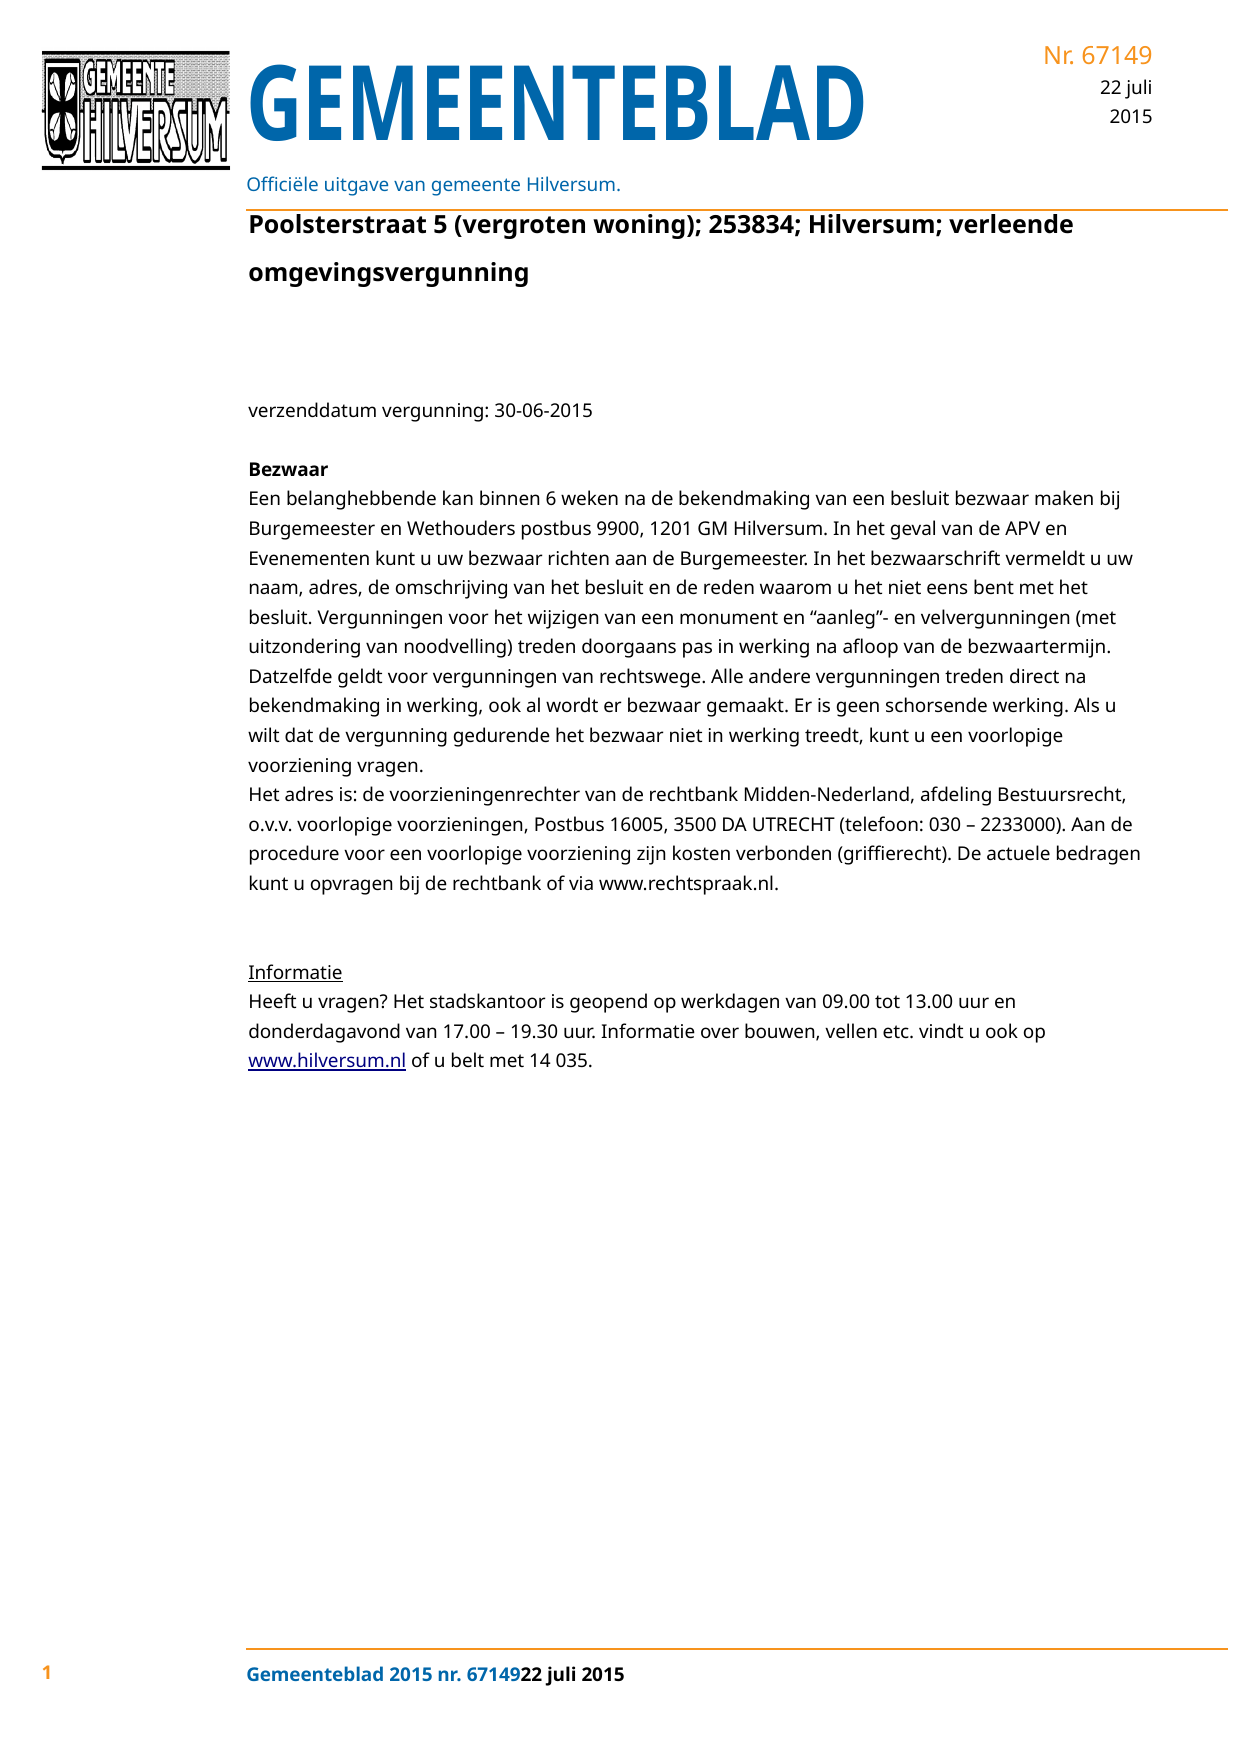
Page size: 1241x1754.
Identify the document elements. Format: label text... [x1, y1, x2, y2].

text Informatie [248, 959, 1152, 984]
text Een belanghebbende kan binnen 6 weken na de bekendmaking van een besluit bezwaar maken bij Burgemeester en Wethouders postbus 9900, 1201 GM Hilversum. In het geval van de APV en Evenementen kunt u uw bezwaar richten aan de Burgemeester. In het bezwaarschrift vermeldt u uw naam, adres, de omschrijving van het besluit en de reden waarom u het niet eens bent met het besluit. Vergunningen voor het wijzigen van een monument en “aanleg”- en velvergunningen (met uitzondering van noodvelling) treden doorgaans pas in werking na afloop van de bezwaartermijn. Datzelfde geldt voor vergunningen van rechtswege. Alle andere vergunningen treden direct na bekendmaking in werking, ook al wordt er bezwaar gemaakt. Er is geen schorsende werking. Als u wilt dat de vergunning gedurende het bezwaar niet in werking treedt, kunt u een voorlopige voorziening vragen. [248, 486, 1152, 777]
text Poolsterstraat 5 (vergroten woning); 253834; Hilversum; verleende omgevingsvergunning [248, 211, 1152, 288]
text verzenddatum vergunning: 30-06-2015 [248, 397, 1152, 422]
text Heeft u vragen? Het stadskantoor is geopend op werkdagen van 09.00 tot 13.00 uur en donderdagavond van 17.00 – 19.30 uur. Informatie over bouwen, vellen etc. vindt u ook op www.hilversum.nl of u belt met 14 035. [248, 988, 1152, 1073]
text Het adres is: de voorzieningenrechter van de rechtbank Midden-Nederland, afdeling Bestuursrecht, o.v.v. voorlopige voorzieningen, Postbus 16005, 3500 DA UTRECHT (telefoon: 030 – 2233000). Aan de procedure voor een voorlopige voorziening zijn kosten verbonden (griffierecht). De actuele bedragen kunt u opvragen bij de rechtbank of via www.rechtspraak.nl. [248, 781, 1152, 896]
picture [41, 47, 231, 172]
text Bezwaar [248, 456, 1152, 482]
